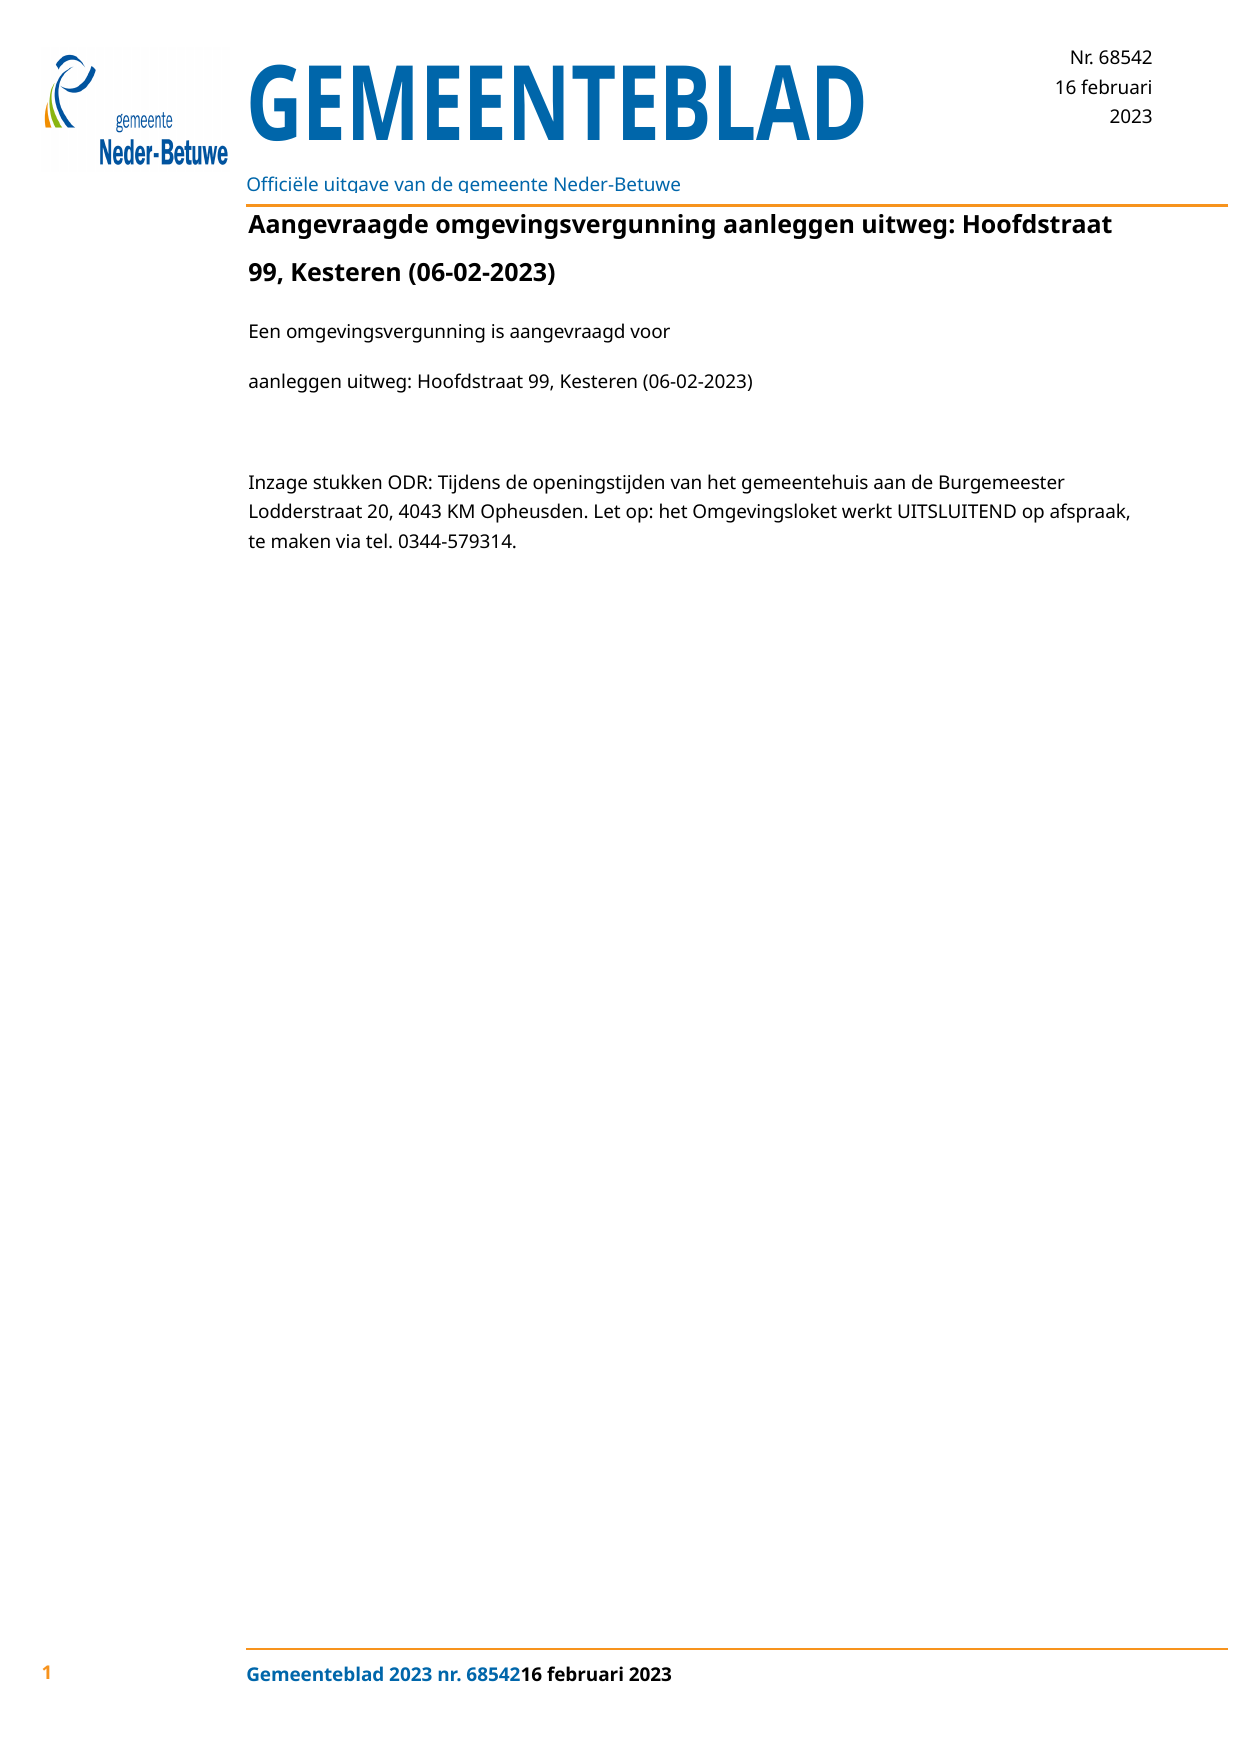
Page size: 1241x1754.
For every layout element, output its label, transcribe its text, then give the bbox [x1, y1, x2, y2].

text aanleggen uitweg: Hoofdstraat 99, Kesteren (06-02-2023) [248, 368, 1152, 394]
text Inzage stukken ODR: Tijdens de openingstijden van het gemeentehuis aan de Burgemeester Lodderstraat 20, 4043 KM Opheusden. Let op: het Omgevingsloket werkt UITSLUITEND op afspraak, te maken via tel. 0344-579314. [248, 469, 1152, 554]
text Een omgevingsvergunning is aangevraagd voor [248, 318, 1152, 344]
picture [41, 47, 231, 172]
text Aangevraagde omgevingsvergunning aanleggen uitweg: Hoofdstraat 99, Kesteren (06-02-2023) [248, 207, 1152, 288]
